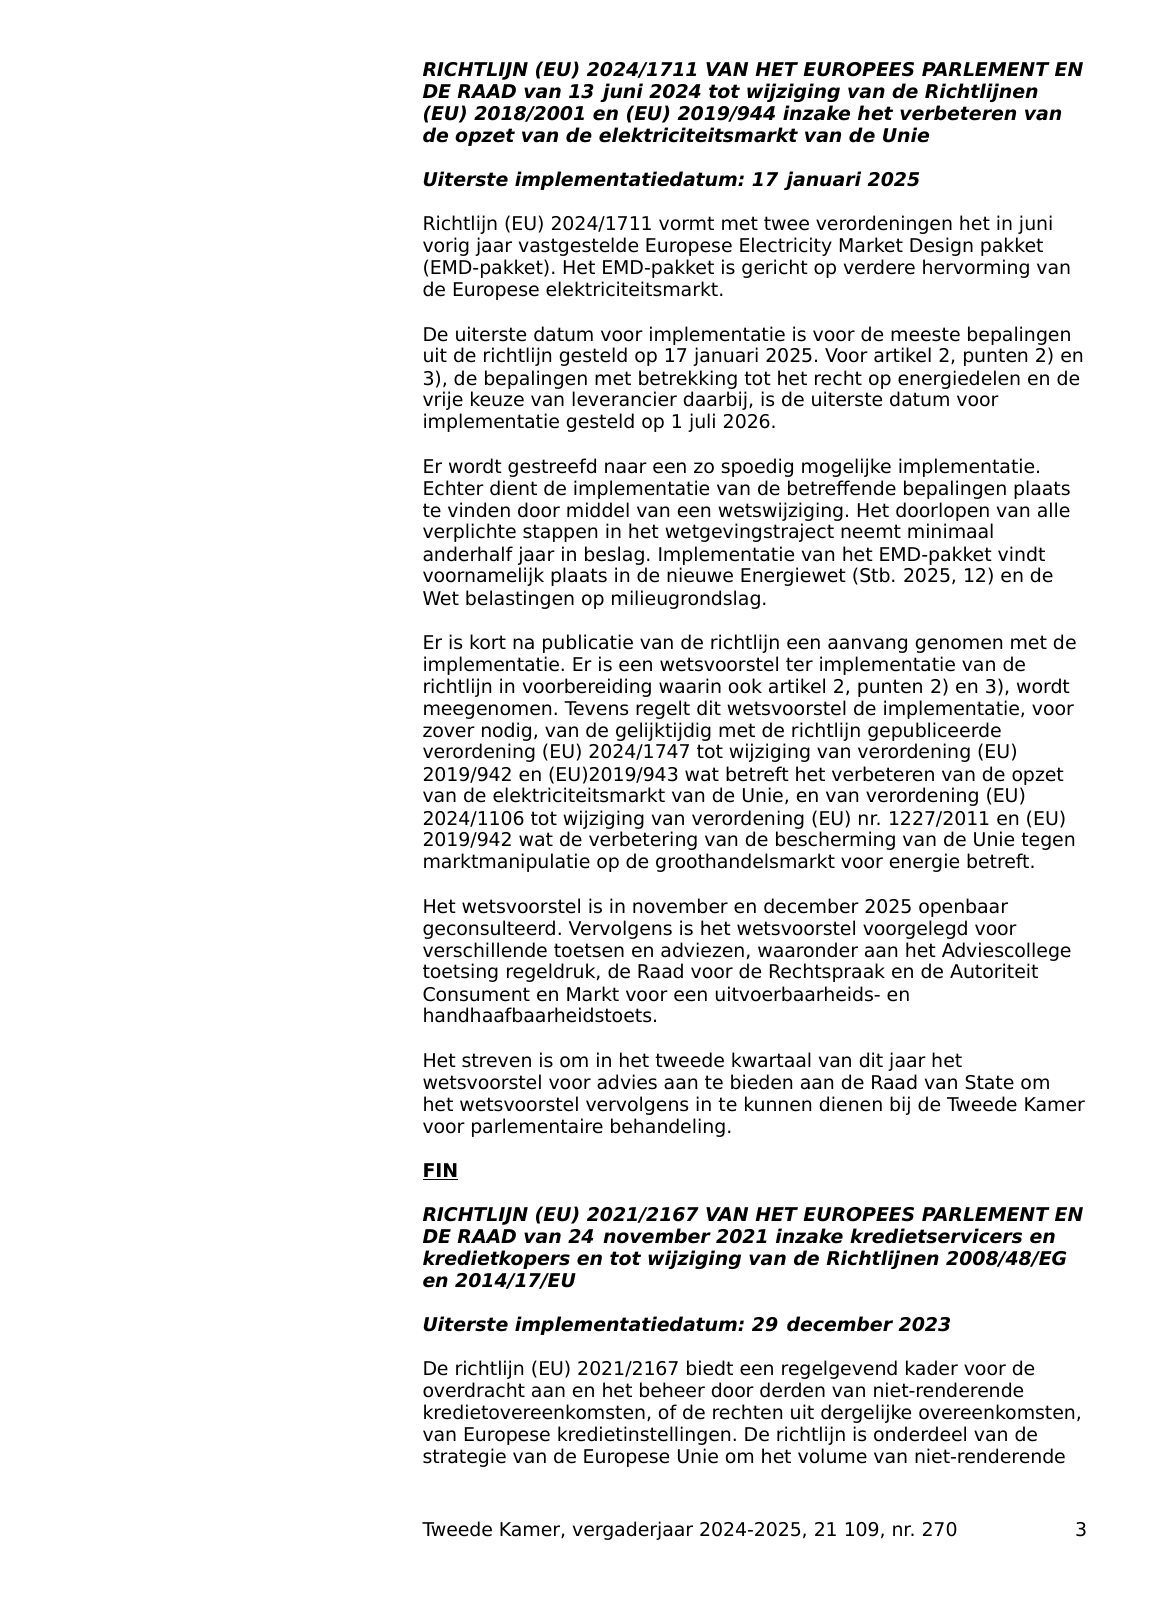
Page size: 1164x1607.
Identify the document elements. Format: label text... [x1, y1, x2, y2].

text De uiterste datum voor implementatie is voor de meeste bepalingen uit de richtlijn gesteld op 17 januari 2025. Voor artikel 2, punten 2) en 3), de bepalingen met betrekking tot het recht op energiedelen en de vrije keuze van leverancier daarbij, is de uiterste datum voor implementatie gesteld op 1 juli 2026. [422, 323, 1087, 433]
text Richtlijn (EU) 2024/1711 vormt met twee verordeningen het in juni vorig jaar vastgestelde Europese Electricity Market Design pakket (EMD-pakket). Het EMD-pakket is gericht op verdere hervorming van de Europese elektriciteitsmarkt. [422, 213, 1087, 301]
text Het wetsvoorstel is in november en december 2025 openbaar geconsulteerd. Vervolgens is het wetsvoorstel voorgelegd voor verschillende toetsen en adviezen, waaronder aan het Adviescollege toetsing regeldruk, de Raad voor de Rechtspraak en de Autoriteit Consument en Markt voor een uitvoerbaarheids- en handhaafbaarheidstoets. [422, 896, 1087, 1027]
subtitle FIN [422, 1160, 1087, 1182]
text Er is kort na publicatie van de richtlijn een aanvang genomen met de implementatie. Er is een wetsvoorstel ter implementatie van de richtlijn in voorbereiding waarin ook artikel 2, punten 2) en 3), wordt meegenomen. Tevens regelt dit wetsvoorstel de implementatie, voor zover nodig, van de gelijktijdig met de richtlijn gepubliceerde verordening (EU) 2024/1747 tot wijziging van verordening (EU) 2019/942 en (EU)2019/943 wat betreft het verbeteren van de opzet van de elektriciteitsmarkt van de Unie, en van verordening (EU) 2024/1106 tot wijziging van verordening (EU) nr. 1227/2011 en (EU) 2019/942 wat de verbetering van de bescherming van de Unie tegen marktmanipulatie op de groothandelsmarkt voor energie betreft. [422, 632, 1087, 873]
subtitle RICHTLIJN (EU) 2024/1711 VAN HET EUROPEES PARLEMENT EN DE RAAD van 13 juni 2024 tot wijziging van de Richtlijnen (EU) 2018/2001 en (EU) 2019/944 inzake het verbeteren van de opzet van de elektriciteitsmarkt van de Unie [422, 59, 1087, 147]
text De richtlijn (EU) 2021/2167 biedt een regelgevend kader voor de overdracht aan en het beheer door derden van niet-renderende kredietovereenkomsten, of de rechten uit dergelijke overeenkomsten, van Europese kredietinstellingen. De richtlijn is onderdeel van de strategie van de Europese Unie om het volume van niet-renderende [422, 1358, 1087, 1468]
subtitle Uiterste implementatiedatum: 17 januari 2025 [422, 169, 1087, 191]
subtitle Uiterste implementatiedatum: 29 december 2023 [422, 1314, 1087, 1336]
subtitle RICHTLIJN (EU) 2021/2167 VAN HET EUROPEES PARLEMENT EN DE RAAD van 24 november 2021 inzake kredietservicers en kredietkopers en tot wijziging van de Richtlijnen 2008/48/EG en 2014/17/EU [422, 1204, 1087, 1292]
text Er wordt gestreefd naar een zo spoedig mogelijke implementatie. Echter dient de implementatie van de betreffende bepalingen plaats te vinden door middel van een wetswijziging. Het doorlopen van alle verplichte stappen in het wetgevingstraject neemt minimaal anderhalf jaar in beslag. Implementatie van het EMD-pakket vindt voornamelijk plaats in de nieuwe Energiewet (Stb. 2025, 12) en de Wet belastingen op milieugrondslag. [422, 456, 1087, 609]
text Het streven is om in het tweede kwartaal van dit jaar het wetsvoorstel voor advies aan te bieden aan de Raad van State om het wetsvoorstel vervolgens in te kunnen dienen bij de Tweede Kamer voor parlementaire behandeling. [422, 1049, 1087, 1137]
